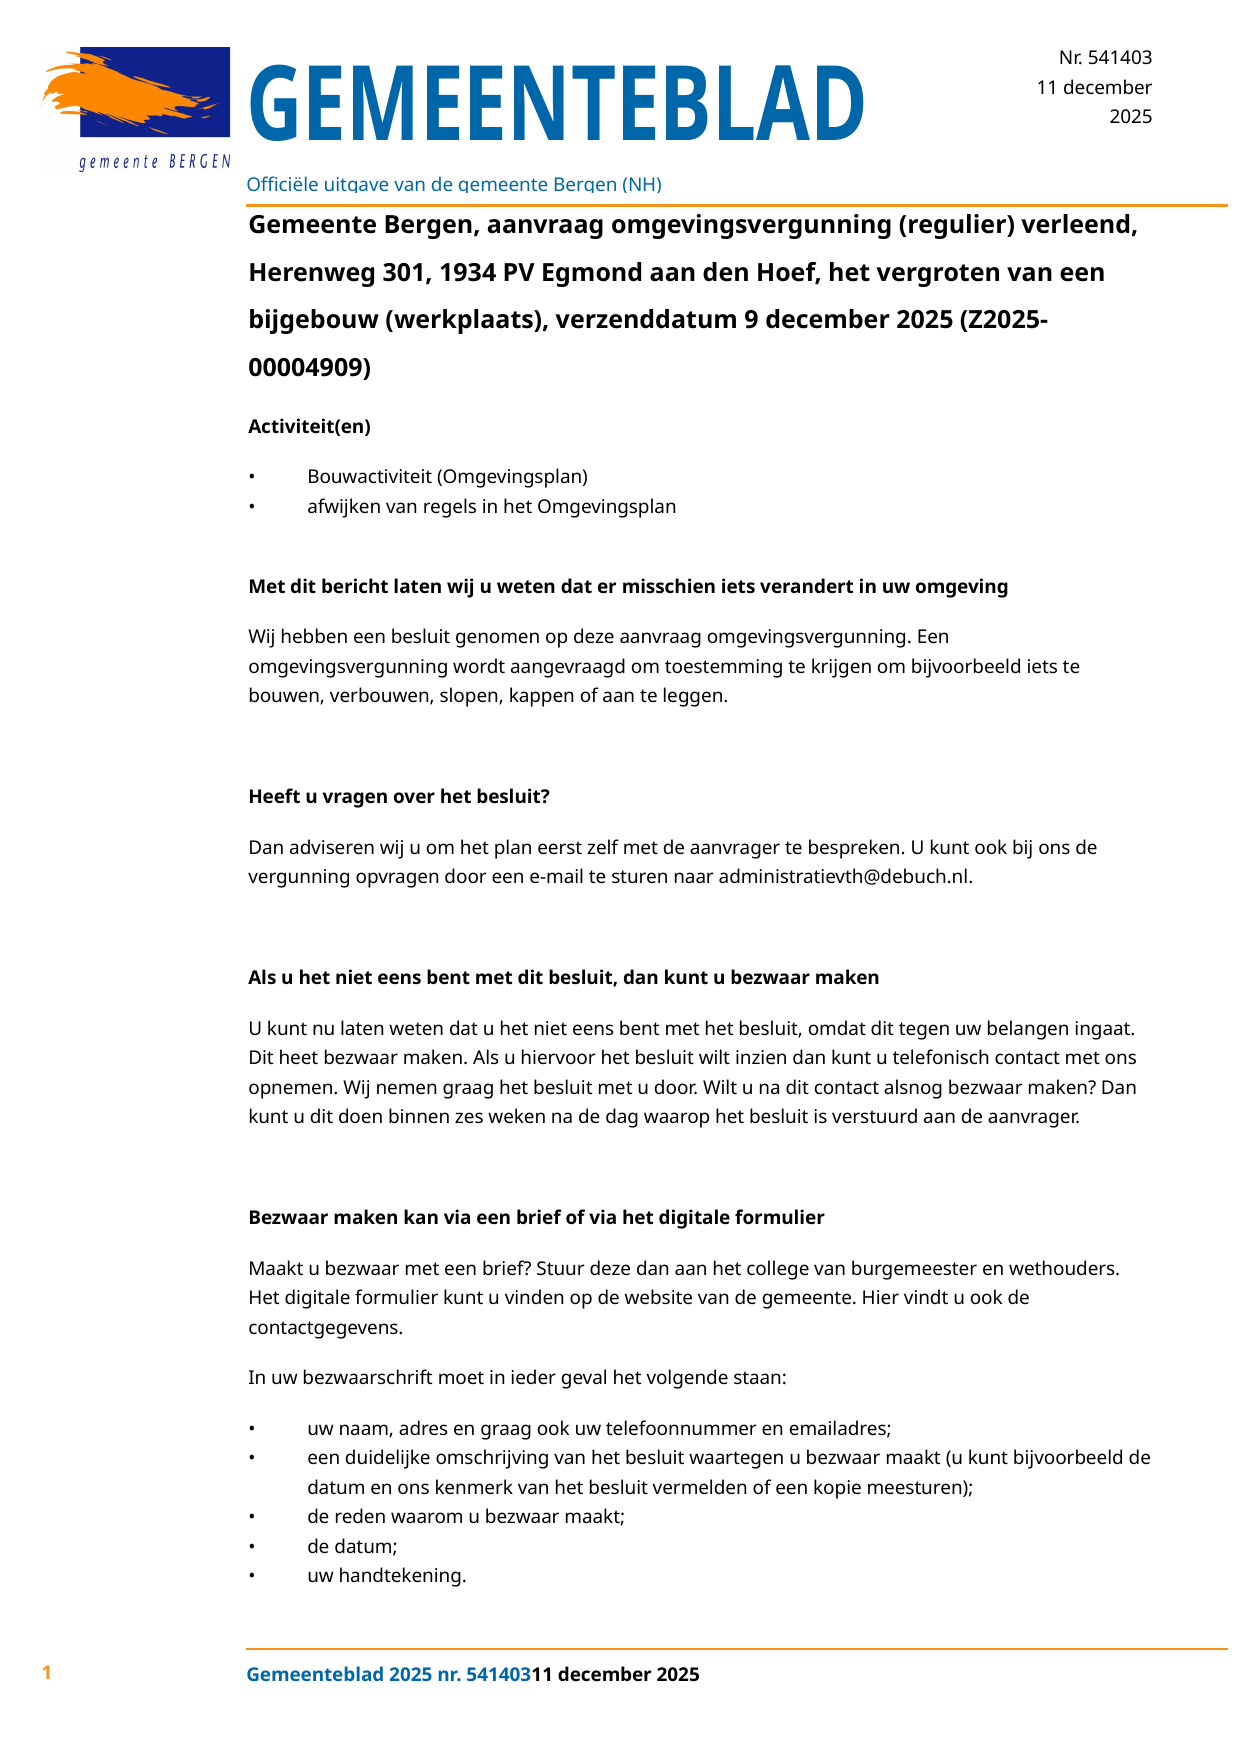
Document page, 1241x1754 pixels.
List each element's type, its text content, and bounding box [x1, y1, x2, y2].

picture [41, 47, 231, 172]
text Met dit bericht laten wij u weten dat er misschien iets verandert in uw omgeving [248, 573, 1152, 599]
list uw handtekening. [248, 1563, 1152, 1588]
text Maakt u bezwaar met een brief? Stuur deze dan aan het college van burgemeester en wethouders. Het digitale formulier kunt u vinden op de website van de gemeente. Hier vindt u ook de contactgegevens. [248, 1255, 1152, 1340]
text Activiteit(en) [248, 413, 1152, 439]
list de datum; [248, 1533, 1152, 1559]
text Heeft u vragen over het besluit? [248, 783, 1152, 809]
text U kunt nu laten weten dat u het niet eens bent met het besluit, omdat dit tegen uw belangen ingaat. Dit heet bezwaar maken. Als u hiervoor het besluit wilt inzien dan kunt u telefonisch contact met ons opnemen. Wij nemen graag het besluit met u door. Wilt u na dit contact alsnog bezwaar maken? Dan kunt u dit doen binnen zes weken na de dag waarop het besluit is verstuurd aan de aanvrager. [248, 1015, 1152, 1129]
list Bouwactiviteit (Omgevingsplan) [248, 463, 1152, 489]
text Dan adviseren wij u om het plan eerst zelf met de aanvrager te bespreken. U kunt ook bij ons de vergunning opvragen door een e-mail te sturen naar administratievth@debuch.nl. [248, 834, 1152, 889]
list uw naam, adres en graag ook uw telefoonnummer en emailadres; [248, 1415, 1152, 1441]
list de reden waarom u bezwaar maakt; [248, 1503, 1152, 1529]
text Als u het niet eens bent met dit besluit, dan kunt u bezwaar maken [248, 964, 1152, 990]
text Bezwaar maken kan via een brief of via het digitale formulier [248, 1204, 1152, 1230]
text Gemeente Bergen, aanvraag omgevingsvergunning (regulier) verleend, Herenweg 301, 1934 PV Egmond aan den Hoef, het vergroten van een bijgebouw (werkplaats), verzenddatum 9 december 2025 (Z2025-00004909) [248, 207, 1152, 384]
list afwijken van regels in het Omgevingsplan [248, 493, 1152, 519]
text In uw bezwaarschrift moet in ieder geval het volgende staan: [248, 1364, 1152, 1390]
list een duidelijke omschrijving van het besluit waartegen u bezwaar maakt (u kunt bijvoorbeeld de datum en ons kenmerk van het besluit vermelden of een kopie meesturen); [248, 1444, 1152, 1500]
text Wij hebben een besluit genomen op deze aanvraag omgevingsvergunning. Een omgevingsvergunning wordt aangevraagd om toestemming te krijgen om bijvoorbeeld iets te bouwen, verbouwen, slopen, kappen of aan te leggen. [248, 623, 1152, 708]
